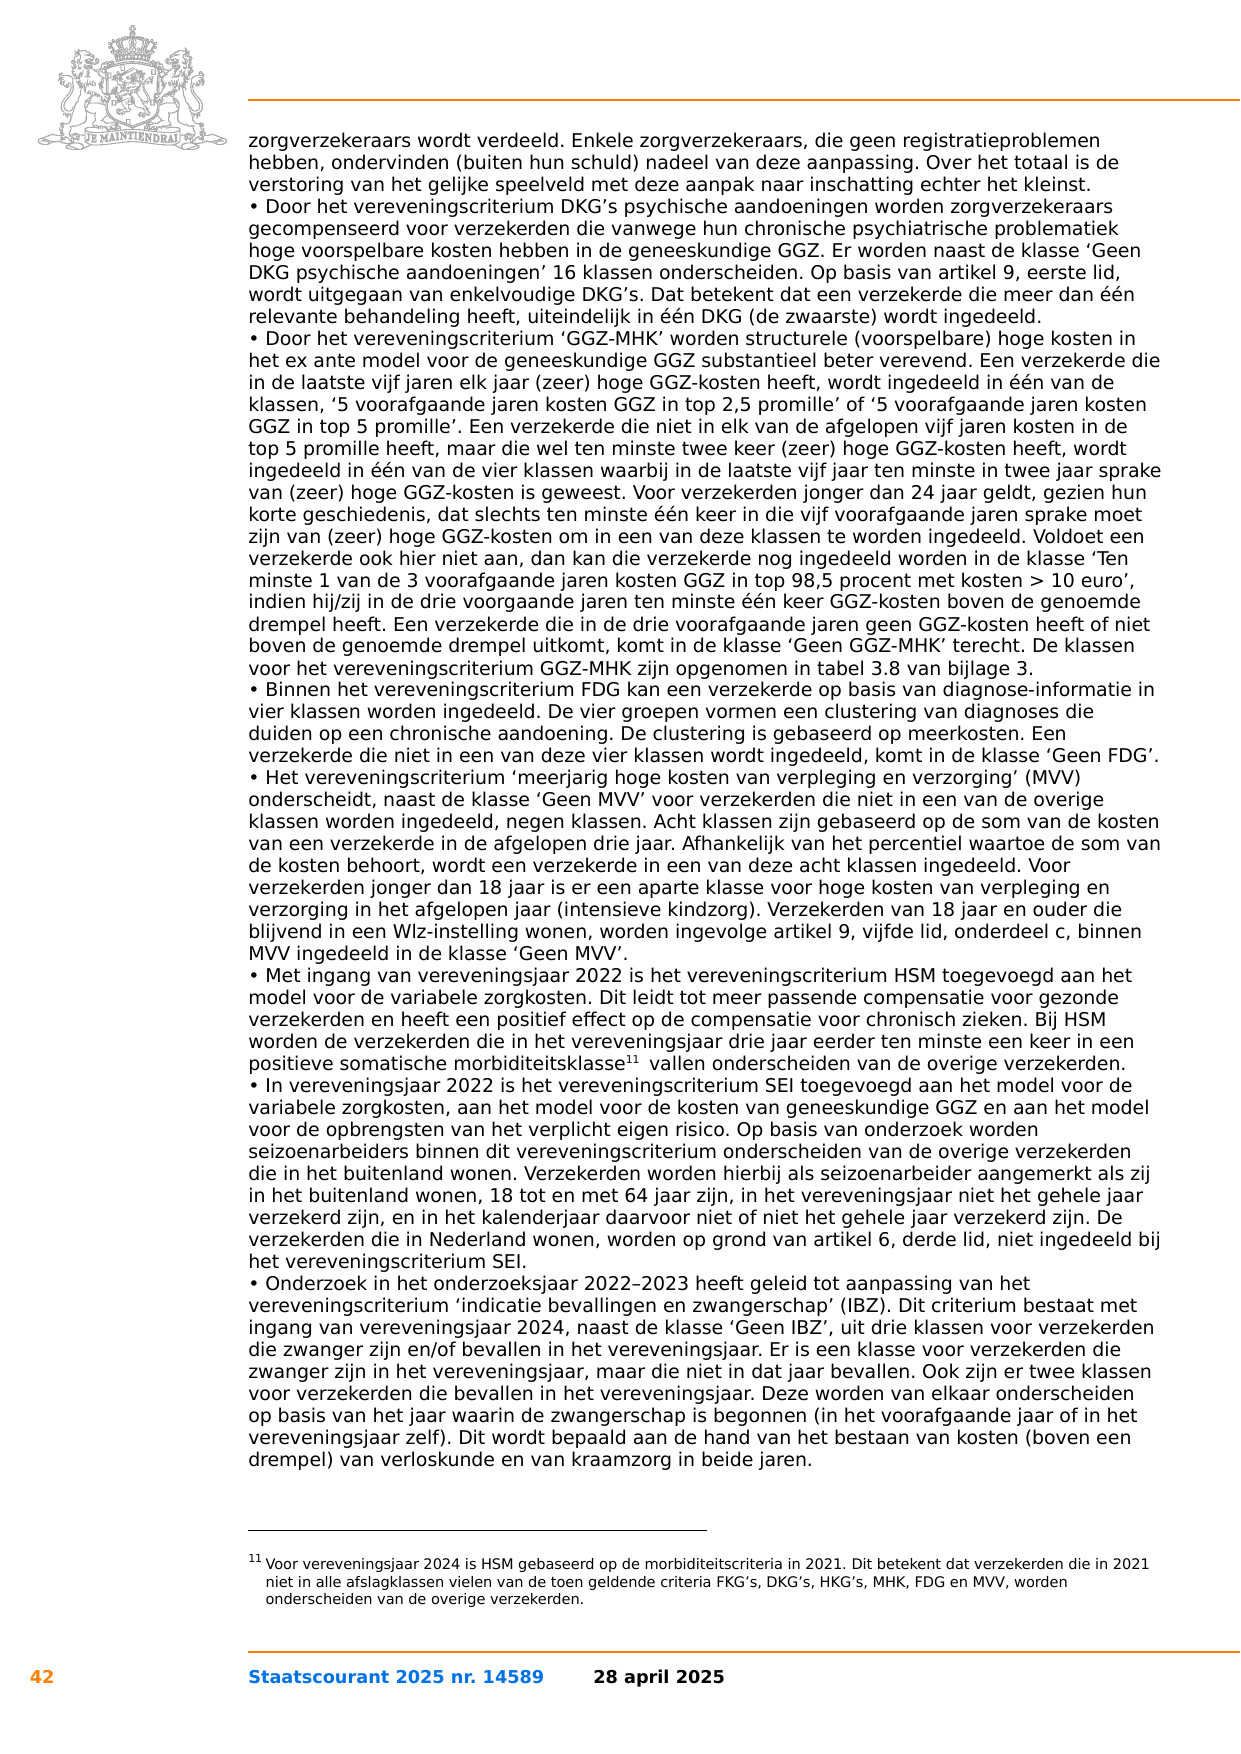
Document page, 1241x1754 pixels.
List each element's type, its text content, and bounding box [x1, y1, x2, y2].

text • In vereveningsjaar 2022 is het vereveningscriterium SEI toegevoegd aan het model voor de variabele zorgkosten, aan het model voor de kosten van geneeskundige GGZ en aan het model voor de opbrengsten van het verplicht eigen risico. Op basis van onderzoek worden seizoenarbeiders binnen dit vereveningscriterium onderscheiden van de overige verzekerden die in het buitenland wonen. Verzekerden worden hierbij als seizoenarbeider aangemerkt als zij in het buitenland wonen, 18 tot en met 64 jaar zijn, in het vereveningsjaar niet het gehele jaar verzekerd zijn, en in het kalenderjaar daarvoor niet of niet het gehele jaar verzekerd zijn. De verzekerden die in Nederland wonen, worden op grond van artikel 6, derde lid, niet ingedeeld bij het vereveningscriterium SEI. [248, 1075, 1163, 1273]
text • Onderzoek in het onderzoeksjaar 2022–2023 heeft geleid tot aanpassing van het vereveningscriterium ‘indicatie bevallingen en zwangerschap’ (IBZ). Dit criterium bestaat met ingang van vereveningsjaar 2024, naast de klasse ‘Geen IBZ’, uit drie klassen voor verzekerden die zwanger zijn en/of bevallen in het vereveningsjaar. Er is een klasse voor verzekerden die zwanger zijn in het vereveningsjaar, maar die niet in dat jaar bevallen. Ook zijn er twee klassen voor verzekerden die bevallen in het vereveningsjaar. Deze worden van elkaar onderscheiden op basis van het jaar waarin de zwangerschap is begonnen (in het voorafgaande jaar of in het vereveningsjaar zelf). Dit wordt bepaald aan de hand van het bestaan van kosten (boven een drempel) van verloskunde en van kraamzorg in beide jaren. [248, 1273, 1163, 1471]
text • Met ingang van vereveningsjaar 2022 is het vereveningscriterium HSM toegevoegd aan het model voor de variabele zorgkosten. Dit leidt tot meer passende compensatie voor gezonde verzekerden en heeft een positief effect op de compensatie voor chronisch zieken. Bij HSM worden de verzekerden die in het vereveningsjaar drie jaar eerder ten minste een keer in een positieve somatische morbiditeitsklasse vallen onderscheiden van de overige verzekerden. [248, 965, 1163, 1075]
text • Door het vereveningscriterium ‘GGZ-MHK’ worden structurele (voorspelbare) hoge kosten in het ex ante model voor de geneeskundige GGZ substantieel beter verevend. Een verzekerde die in de laatste vijf jaren elk jaar (zeer) hoge GGZ-kosten heeft, wordt ingedeeld in één van de klassen, ‘5 voorafgaande jaren kosten GGZ in top 2,5 promille’ of ‘5 voorafgaande jaren kosten GGZ in top 5 promille’. Een verzekerde die niet in elk van de afgelopen vijf jaren kosten in de top 5 promille heeft, maar die wel ten minste twee keer (zeer) hoge GGZ-kosten heeft, wordt ingedeeld in één van de vier klassen waarbij in de laatste vijf jaar ten minste in twee jaar sprake van (zeer) hoge GGZ-kosten is geweest. Voor verzekerden jonger dan 24 jaar geldt, gezien hun korte geschiedenis, dat slechts ten minste één keer in die vijf voorafgaande jaren sprake moet zijn van (zeer) hoge GGZ-kosten om in een van deze klassen te worden ingedeeld. Voldoet een verzekerde ook hier niet aan, dan kan die verzekerde nog ingedeeld worden in de klasse ‘Ten minste 1 van de 3 voorafgaande jaren kosten GGZ in top 98,5 procent met kosten > 10 euro’, indien hij/zij in de drie voorgaande jaren ten minste één keer GGZ-kosten boven de genoemde drempel heeft. Een verzekerde die in de drie voorafgaande jaren geen GGZ-kosten heeft of niet boven de genoemde drempel uitkomt, komt in de klasse ‘Geen GGZ-MHK’ terecht. De klassen voor het vereveningscriterium GGZ-MHK zijn opgenomen in tabel 3.8 van bijlage 3. [248, 328, 1163, 679]
text • Het vereveningscriterium ‘meerjarig hoge kosten van verpleging en verzorging’ (MVV) onderscheidt, naast de klasse ‘Geen MVV’ voor verzekerden die niet in een van de overige klassen worden ingedeeld, negen klassen. Acht klassen zijn gebaseerd op de som van de kosten van een verzekerde in de afgelopen drie jaar. Afhankelijk van het percentiel waartoe de som van de kosten behoort, wordt een verzekerde in een van deze acht klassen ingedeeld. Voor verzekerden jonger dan 18 jaar is er een aparte klasse voor hoge kosten van verpleging en verzorging in het afgelopen jaar (intensieve kindzorg). Verzekerden van 18 jaar en ouder die blijvend in een Wlz-instelling wonen, worden ingevolge artikel 9, vijfde lid, onderdeel c, binnen MVV ingedeeld in de klasse ‘Geen MVV’. [248, 767, 1163, 965]
text Voor vereveningsjaar 2024 is HSM gebaseerd op de morbiditeitscriteria in 2021. Dit betekent dat verzekerden die in 2021 niet in alle afslagklassen vielen van de toen geldende criteria FKG’s, DKG’s, HKG’s, MHK, FDG en MVV, worden onderscheiden van de overige verzekerden. [248, 1552, 1163, 1608]
text • Door het vereveningscriterium DKG’s psychische aandoeningen worden zorgverzekeraars gecompenseerd voor verzekerden die vanwege hun chronische psychiatrische problematiek hoge voorspelbare kosten hebben in de geneeskundige GGZ. Er worden naast de klasse ‘Geen DKG psychische aandoeningen’ 16 klassen onderscheiden. Op basis van artikel 9, eerste lid, wordt uitgegaan van enkelvoudige DKG’s. Dat betekent dat een verzekerde die meer dan één relevante behandeling heeft, uiteindelijk in één DKG (de zwaarste) wordt ingedeeld. [248, 196, 1163, 328]
text • Binnen het vereveningscriterium FDG kan een verzekerde op basis van diagnose-informatie in vier klassen worden ingedeeld. De vier groepen vormen een clustering van diagnoses die duiden op een chronische aandoening. De clustering is gebaseerd op meerkosten. Een verzekerde die niet in een van deze vier klassen wordt ingedeeld, komt in de klasse ‘Geen FDG’. [248, 679, 1163, 767]
text zorgverzekeraars wordt verdeeld. Enkele zorgverzekeraars, die geen registratieproblemen hebben, ondervinden (buiten hun schuld) nadeel van deze aanpassing. Over het totaal is de verstoring van het gelijke speelveld met deze aanpak naar inschatting echter het kleinst. [248, 130, 1163, 196]
picture [38, 25, 227, 150]
